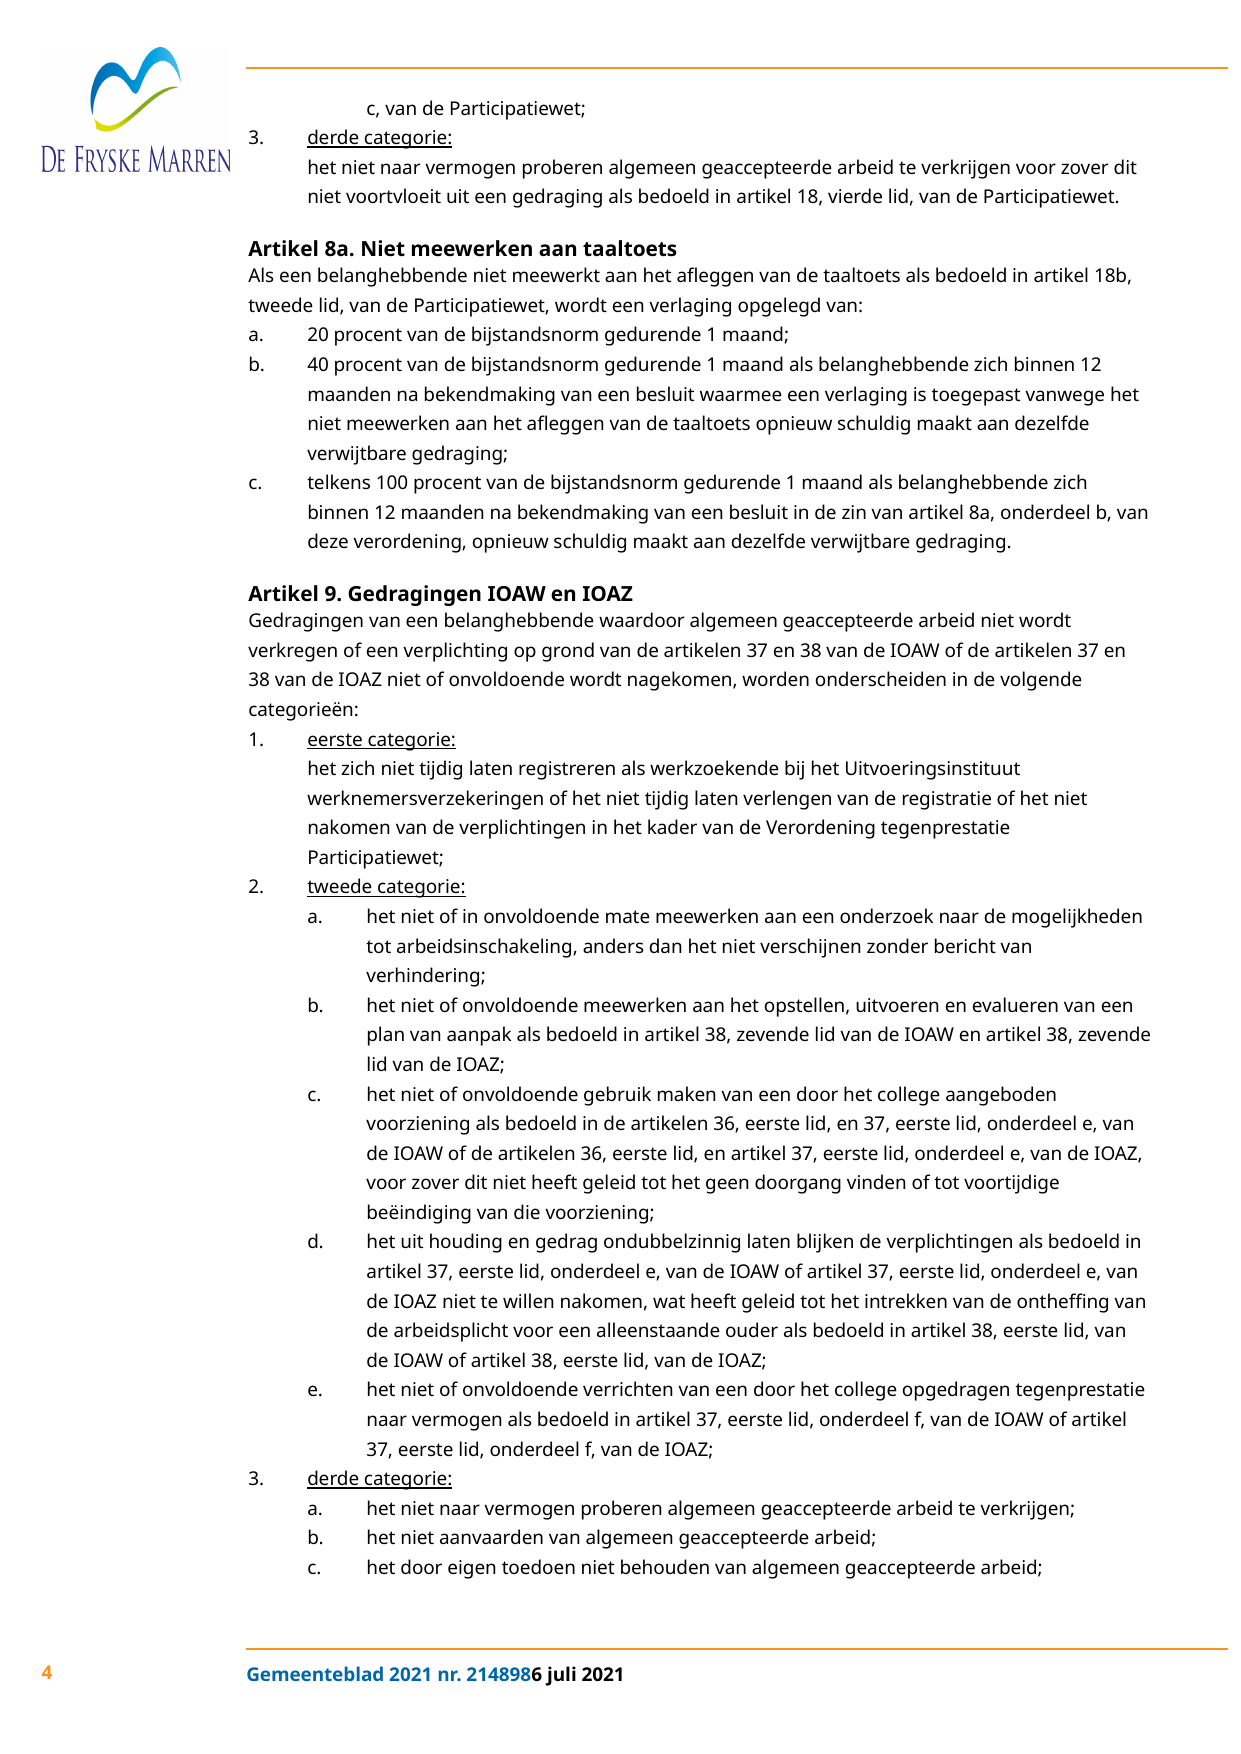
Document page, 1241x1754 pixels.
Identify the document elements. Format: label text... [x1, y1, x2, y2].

list tweede categorie: [248, 874, 1152, 899]
list het niet of onvoldoende gebruik maken van een door het college aangeboden voorziening als bedoeld in de artikelen 36, eerste lid, en 37, eerste lid, onderdeel e, van de IOAW of de artikelen 36, eerste lid, en artikel 37, eerste lid, onderdeel e, van de IOAZ, voor zover dit niet heeft geleid tot het geen doorgang vinden of tot voortijdige beëindiging van die voorziening; [307, 1081, 1152, 1225]
text Gedragingen van een belanghebbende waardoor algemeen geaccepteerde arbeid niet wordt verkregen of een verplichting op grond van de artikelen 37 en 38 van de IOAW of de artikelen 37 en 38 van de IOAZ niet of onvoldoende wordt nagekomen, worden onderscheiden in de volgende categorieën: [248, 607, 1152, 722]
list het uit houding en gedrag ondubbelzinnig laten blijken de verplichtingen als bedoeld in artikel 37, eerste lid, onderdeel e, van de IOAW of artikel 37, eerste lid, onderdeel e, van de IOAZ niet te willen nakomen, wat heeft geleid tot het intrekken van de ontheffing van de arbeidsplicht voor een alleenstaande ouder als bedoeld in artikel 38, eerste lid, van de IOAW of artikel 38, eerste lid, van de IOAZ; [307, 1229, 1152, 1373]
list het zich niet tijdig laten registreren als werkzoekende bij het Uitvoeringsinstituut werknemersverzekeringen of het niet tijdig laten verlengen van de registratie of het niet nakomen van de verplichtingen in het kader van de Verordening tegenprestatie Participatiewet; [248, 755, 1152, 870]
list 20 procent van de bijstandsnorm gedurende 1 maand; [248, 322, 1152, 347]
list telkens 100 procent van de bijstandsnorm gedurende 1 maand als belanghebbende zich binnen 12 maanden na bekendmaking van een besluit in de zin van artikel 8a, onderdeel b, van deze verordening, opnieuw schuldig maakt aan dezelfde verwijtbare gedraging. [248, 469, 1152, 554]
list 40 procent van de bijstandsnorm gedurende 1 maand als belanghebbende zich binnen 12 maanden na bekendmaking van een besluit waarmee een verlaging is toegepast vanwege het niet meewerken aan het afleggen van de taaltoets opnieuw schuldig maakt aan dezelfde verwijtbare gedraging; [248, 351, 1152, 466]
list c, van de Participatiewet; [307, 95, 1152, 121]
list het niet of in onvoldoende mate meewerken aan een onderzoek naar de mogelijkheden tot arbeidsinschakeling, anders dan het niet verschijnen zonder bericht van verhindering; [307, 903, 1152, 988]
list het niet naar vermogen proberen algemeen geaccepteerde arbeid te verkrijgen voor zover dit niet voortvloeit uit een gedraging als bedoeld in artikel 18, vierde lid, van de Participatiewet. [248, 154, 1152, 209]
list het niet of onvoldoende meewerken aan het opstellen, uitvoeren en evalueren van een plan van aanpak als bedoeld in artikel 38, zevende lid van de IOAW en artikel 38, zevende lid van de IOAZ; [307, 992, 1152, 1077]
text Artikel 8a. Niet meewerken aan taaltoets [248, 234, 1152, 262]
list het niet of onvoldoende verrichten van een door het college opgedragen tegenprestatie naar vermogen als bedoeld in artikel 37, eerste lid, onderdeel f, van de IOAW of artikel 37, eerste lid, onderdeel f, van de IOAZ; [307, 1377, 1152, 1462]
list derde categorie: [248, 1465, 1152, 1491]
list het door eigen toedoen niet behouden van algemeen geaccepteerde arbeid; [307, 1554, 1152, 1580]
list het niet aanvaarden van algemeen geaccepteerde arbeid; [307, 1524, 1152, 1550]
text Artikel 9. Gedragingen IOAW en IOAZ [248, 579, 1152, 607]
picture [41, 47, 231, 172]
list eerste categorie: [248, 726, 1152, 752]
list derde categorie: [248, 124, 1152, 150]
text Als een belanghebbende niet meewerkt aan het afleggen van de taaltoets als bedoeld in artikel 18b, tweede lid, van de Participatiewet, wordt een verlaging opgelegd van: [248, 262, 1152, 318]
list het niet naar vermogen proberen algemeen geaccepteerde arbeid te verkrijgen; [307, 1495, 1152, 1521]
